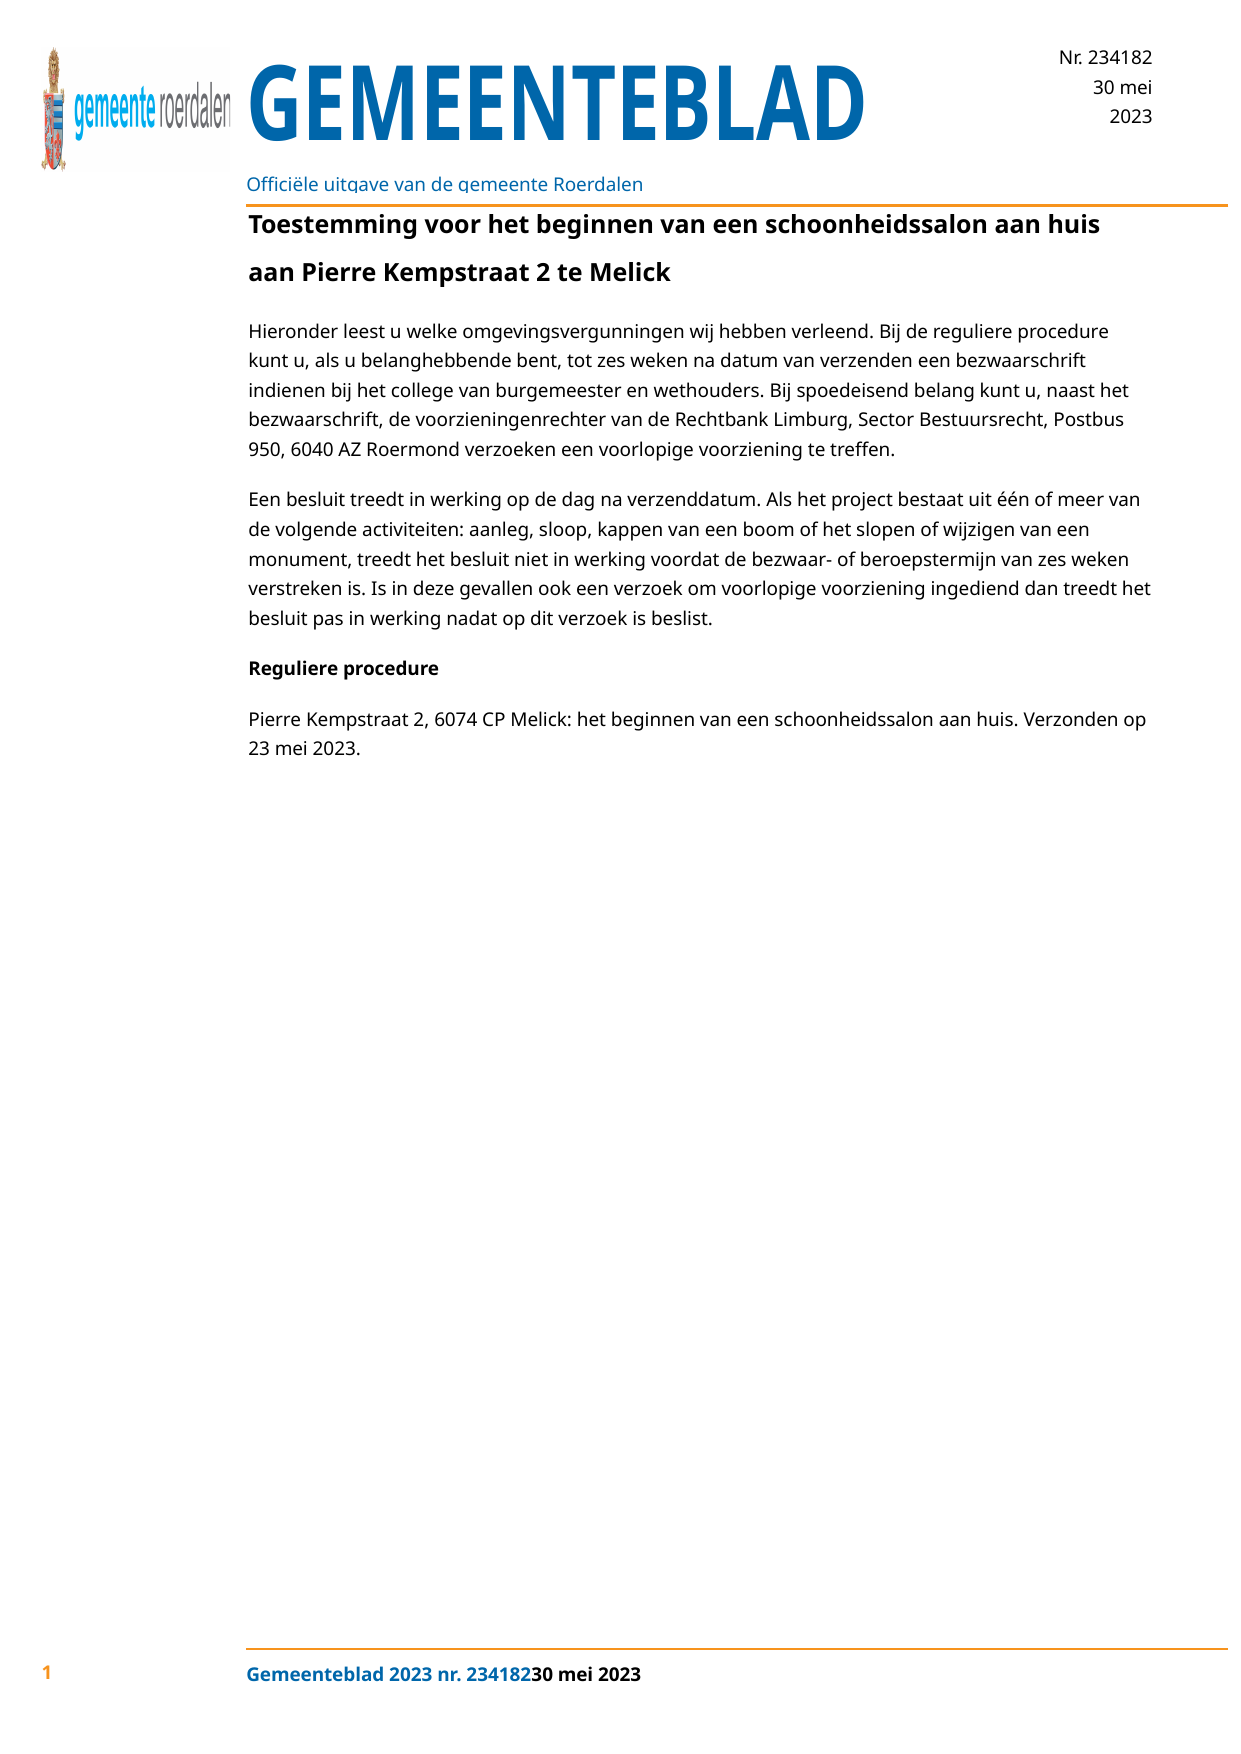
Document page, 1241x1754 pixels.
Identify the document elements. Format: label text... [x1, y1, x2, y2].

text Pierre Kempstraat 2, 6074 CP Melick: het beginnen van een schoonheidssalon aan huis. Verzonden op 23 mei 2023. [248, 706, 1152, 761]
text Toestemming voor het beginnen van een schoonheidssalon aan huis aan Pierre Kempstraat 2 te Melick [248, 207, 1152, 288]
picture [41, 47, 231, 172]
text Reguliere procedure [248, 655, 1152, 681]
text Een besluit treedt in werking op de dag na verzenddatum. Als het project bestaat uit één of meer van de volgende activiteiten: aanleg, sloop, kappen van een boom of het slopen of wijzigen van een monument, treedt het besluit niet in werking voordat de bezwaar- of beroepstermijn van zes weken verstreken is. Is in deze gevallen ook een verzoek om voorlopige voorziening ingediend dan treedt het besluit pas in werking nadat op dit verzoek is beslist. [248, 487, 1152, 631]
text Hieronder leest u welke omgevingsvergunningen wij hebben verleend. Bij de reguliere procedure kunt u, als u belanghebbende bent, tot zes weken na datum van verzenden een bezwaarschrift indienen bij het college van burgemeester en wethouders. Bij spoedeisend belang kunt u, naast het bezwaarschrift, de voorzieningenrechter van de Rechtbank Limburg, Sector Bestuursrecht, Postbus 950, 6040 AZ Roermond verzoeken een voorlopige voorziening te treffen. [248, 318, 1152, 462]
